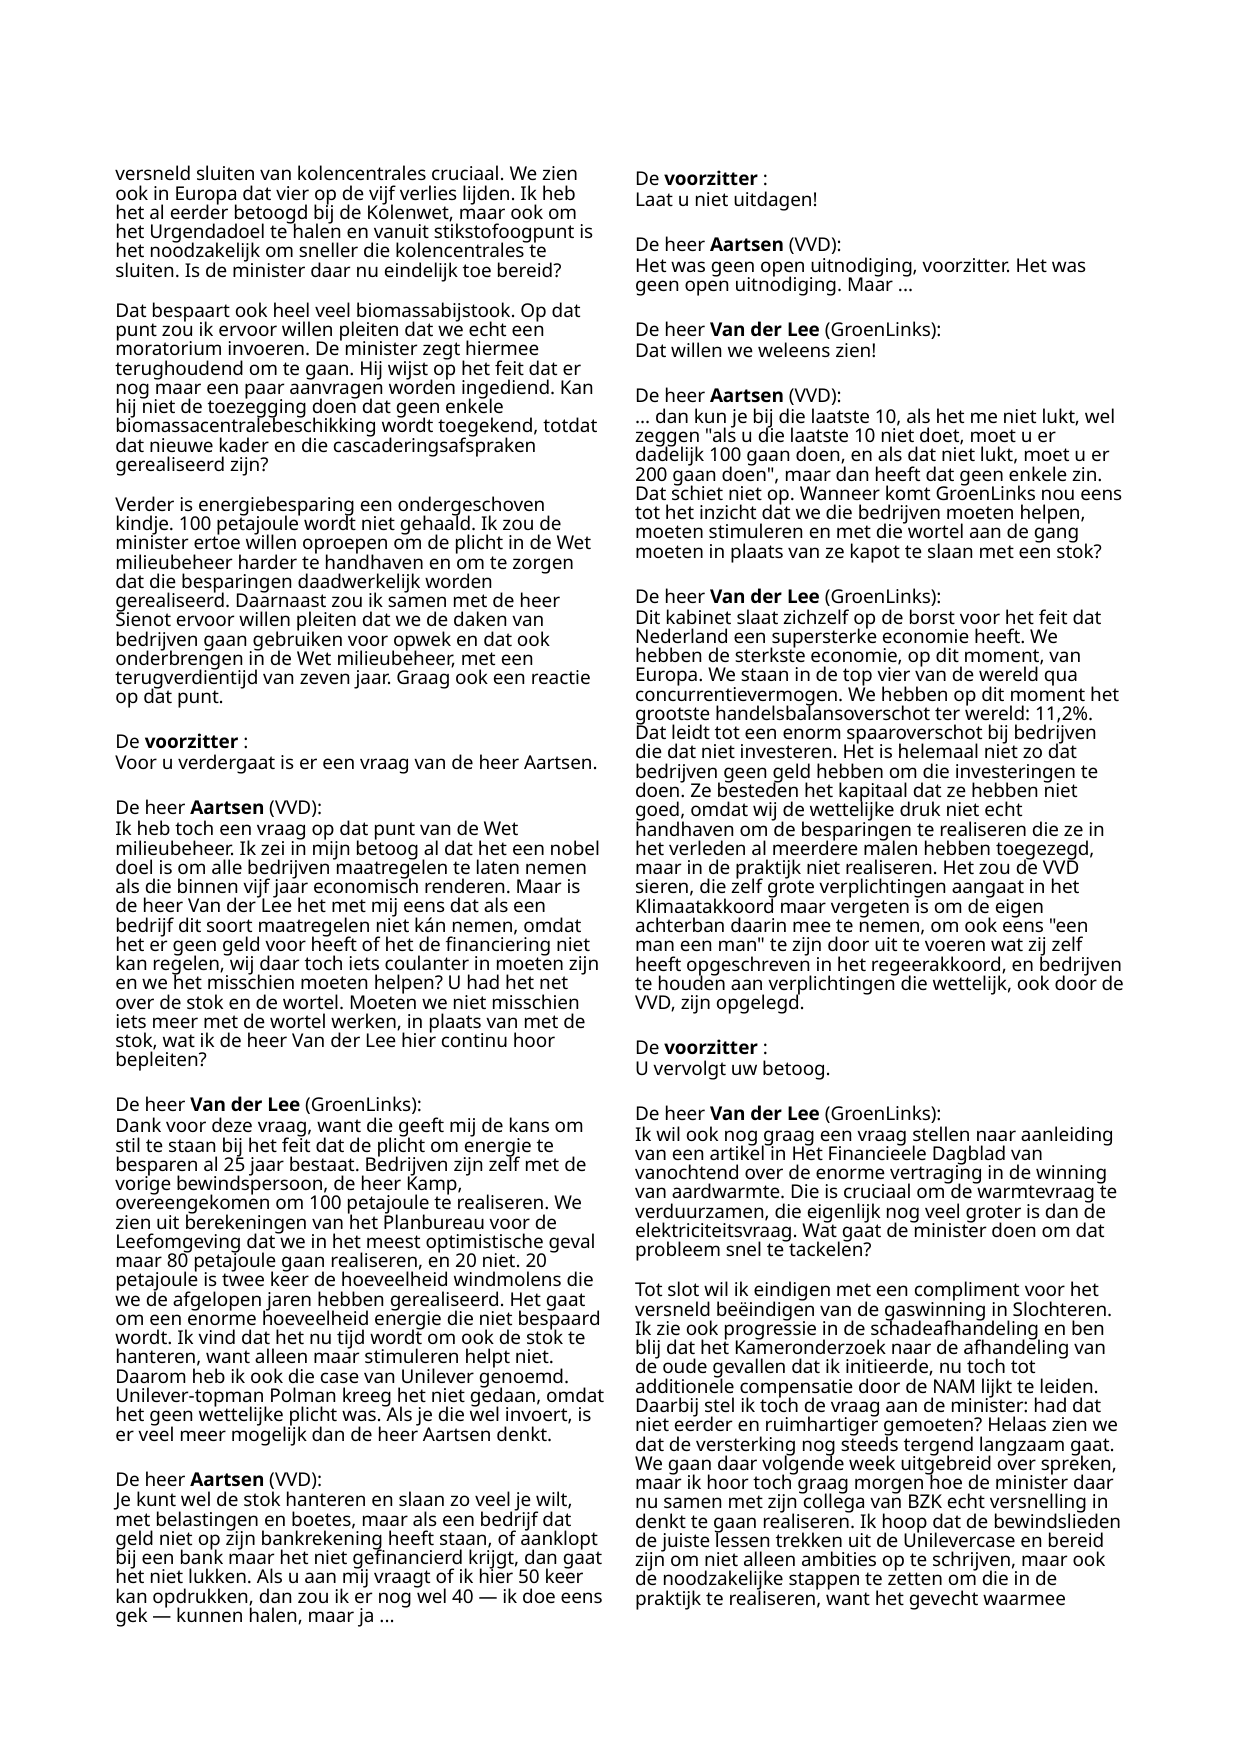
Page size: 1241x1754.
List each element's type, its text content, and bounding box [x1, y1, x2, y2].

text De heer Aartsen (VVD): [635, 382, 1125, 408]
text Het was geen open uitnodiging, voorzitter. Het was geen open uitnodiging. Maar ... [635, 257, 1125, 296]
text Je kunt wel de stok hanteren en slaan zo veel je wilt, met belastingen en boetes, maar als een bedrijf dat geld niet op zijn bankrekening heeft staan, of aanklopt bij een bank maar het niet gefinancierd krijgt, dan gaat het niet lukken. Als u aan mij vraagt of ik hier 50 keer kan opdrukken, dan zou ik er nog wel 40 — ik doe eens gek — kunnen halen, maar ja ... [115, 1491, 605, 1626]
text Voor u verdergaat is er een vraag van de heer Aartsen. [115, 754, 605, 774]
text De heer Aartsen (VVD): [115, 794, 605, 820]
text Ik heb toch een vraag op dat punt van de Wet milieubeheer. Ik zei in mijn betoog al dat het een nobel doel is om alle bedrijven maatregelen te laten nemen als die binnen vijf jaar economisch renderen. Maar is de heer Van der Lee het met mij eens dat als een bedrijf dit soort maatregelen niet kán nemen, omdat het er geen geld voor heeft of het de financiering niet kan regelen, wij daar toch iets coulanter in moeten zijn en we het misschien moeten helpen? U had het net over de stok en de wortel. Moeten we niet misschien iets meer met de wortel werken, in plaats van met de stok, wat ik de heer Van der Lee hier continu hoor bepleiten? [115, 820, 605, 1071]
text De voorzitter : [115, 729, 605, 754]
text ... dan kun je bij die laatste 10, als het me niet lukt, wel zeggen "als u die laatste 10 niet doet, moet u er dadelijk 100 gaan doen, en als dat niet lukt, moet u er 200 gaan doen", maar dan heeft dat geen enkele zin. Dat schiet niet op. Wanneer komt GroenLinks nou eens tot het inzicht dat we die bedrijven moeten helpen, moeten stimuleren en met die wortel aan de gang moeten in plaats van ze kapot te slaan met een stok? [635, 408, 1125, 562]
text Laat u niet uitdagen! [635, 191, 1125, 210]
text Ik wil ook nog graag een vraag stellen naar aanleiding van een artikel in Het Financieele Dagblad van vanochtend over de enorme vertraging in de winning van aardwarmte. Die is cruciaal om de warmtevraag te verduurzamen, die eigenlijk nog veel groter is dan de elektriciteitsvraag. Wat gaat de minister doen om dat probleem snel te tackelen? [635, 1126, 1125, 1261]
text versneld sluiten van kolencentrales cruciaal. We zien ook in Europa dat vier op de vijf verlies lijden. Ik heb het al eerder betoogd bij de Kolenwet, maar ook om het Urgendadoel te halen en vanuit stikstofoogpunt is het noodzakelijk om sneller die kolencentrales te sluiten. Is de minister daar nu eindelijk toe bereid? [115, 165, 605, 281]
text U vervolgt uw betoog. [635, 1060, 1125, 1079]
text De heer Van der Lee (GroenLinks): [635, 583, 1125, 609]
text De heer Van der Lee (GroenLinks): [635, 316, 1125, 342]
text De heer Van der Lee (GroenLinks): [115, 1092, 605, 1117]
text Dit kabinet slaat zichzelf op de borst voor het feit dat Nederland een supersterke economie heeft. We hebben de sterkste economie, op dit moment, van Europa. We staan in de top vier van de wereld qua concurrentievermogen. We hebben op dit moment het grootste handelsbalansoverschot ter wereld: 11,2%. Dat leidt tot een enorm spaaroverschot bij bedrijven die dat niet investeren. Het is helemaal niet zo dat bedrijven geen geld hebben om die investeringen te doen. Ze besteden het kapitaal dat ze hebben niet goed, omdat wij de wettelijke druk niet echt handhaven om de besparingen te realiseren die ze in het verleden al meerdere malen hebben toegezegd, maar in de praktijk niet realiseren. Het zou de VVD sieren, die zelf grote verplichtingen aangaat in het Klimaatakkoord maar vergeten is om de eigen achterban daarin mee te nemen, om ook eens "een man een man" te zijn door uit te voeren wat zij zelf heeft opgeschreven in het regeerakkoord, en bedrijven te houden aan verplichtingen die wettelijk, ook door de VVD, zijn opgelegd. [635, 609, 1125, 1013]
text De heer Aartsen (VVD): [635, 231, 1125, 257]
text Dank voor deze vraag, want die geeft mij de kans om stil te staan bij het feit dat de plicht om energie te besparen al 25 jaar bestaat. Bedrijven zijn zelf met de vorige bewindspersoon, de heer Kamp, overeengekomen om 100 petajoule te realiseren. We zien uit berekeningen van het Planbureau voor de Leefomgeving dat we in het meest optimistische geval maar 80 petajoule gaan realiseren, en 20 niet. 20 petajoule is twee keer de hoeveelheid windmolens die we de afgelopen jaren hebben gerealiseerd. Het gaat om een enorme hoeveelheid energie die niet bespaard wordt. Ik vind dat het nu tijd wordt om ook de stok te hanteren, want alleen maar stimuleren helpt niet. Daarom heb ik ook die case van Unilever genoemd. Unilever-topman Polman kreeg het niet gedaan, omdat het geen wettelijke plicht was. Als je die wel invoert, is er veel meer mogelijk dan de heer Aartsen denkt. [115, 1117, 605, 1445]
text Dat bespaart ook heel veel biomassabijstook. Op dat punt zou ik ervoor willen pleiten dat we echt een moratorium invoeren. De minister zegt hiermee terughoudend om te gaan. Hij wijst op het feit dat er nog maar een paar aanvragen worden ingediend. Kan hij niet de toezegging doen dat geen enkele biomassacentralebeschikking wordt toegekend, totdat dat nieuwe kader en die cascaderingsafspraken gerealiseerd zijn? [115, 302, 605, 475]
text De voorzitter : [635, 1034, 1125, 1060]
text De heer Van der Lee (GroenLinks): [635, 1100, 1125, 1126]
text De heer Aartsen (VVD): [115, 1466, 605, 1491]
text Verder is energiebesparing een ondergeschoven kindje. 100 petajoule wordt niet gehaald. Ik zou de minister ertoe willen oproepen om de plicht in de Wet milieubeheer harder te handhaven en om te zorgen dat die besparingen daadwerkelijk worden gerealiseerd. Daarnaast zou ik samen met de heer Sienot ervoor willen pleiten dat we de daken van bedrijven gaan gebruiken voor opwek en dat ook onderbrengen in de Wet milieubeheer, met een terugverdientijd van zeven jaar. Graag ook een reactie op dat punt. [115, 496, 605, 708]
text Tot slot wil ik eindigen met een compliment voor het versneld beëindigen van de gaswinning in Slochteren. Ik zie ook progressie in de schadeafhandeling en ben blij dat het Kameronderzoek naar de afhandeling van de oude gevallen dat ik initieerde, nu toch tot additionele compensatie door de NAM lijkt te leiden. Daarbij stel ik toch de vraag aan de minister: had dat niet eerder en ruimhartiger gemoeten? Helaas zien we dat de versterking nog steeds tergend langzaam gaat. We gaan daar volgende week uitgebreid over spreken, maar ik hoor toch graag morgen hoe de minister daar nu samen met zijn collega van BZK echt versnelling in denkt te gaan realiseren. Ik hoop dat de bewindslieden de juiste lessen trekken uit de Unilevercase en bereid zijn om niet alleen ambities op te schrijven, maar ook de noodzakelijke stappen te zetten om die in de praktijk te realiseren, want het gevecht waarmee [635, 1281, 1125, 1609]
text Dat willen we weleens zien! [635, 342, 1125, 361]
text De voorzitter : [635, 165, 1125, 191]
